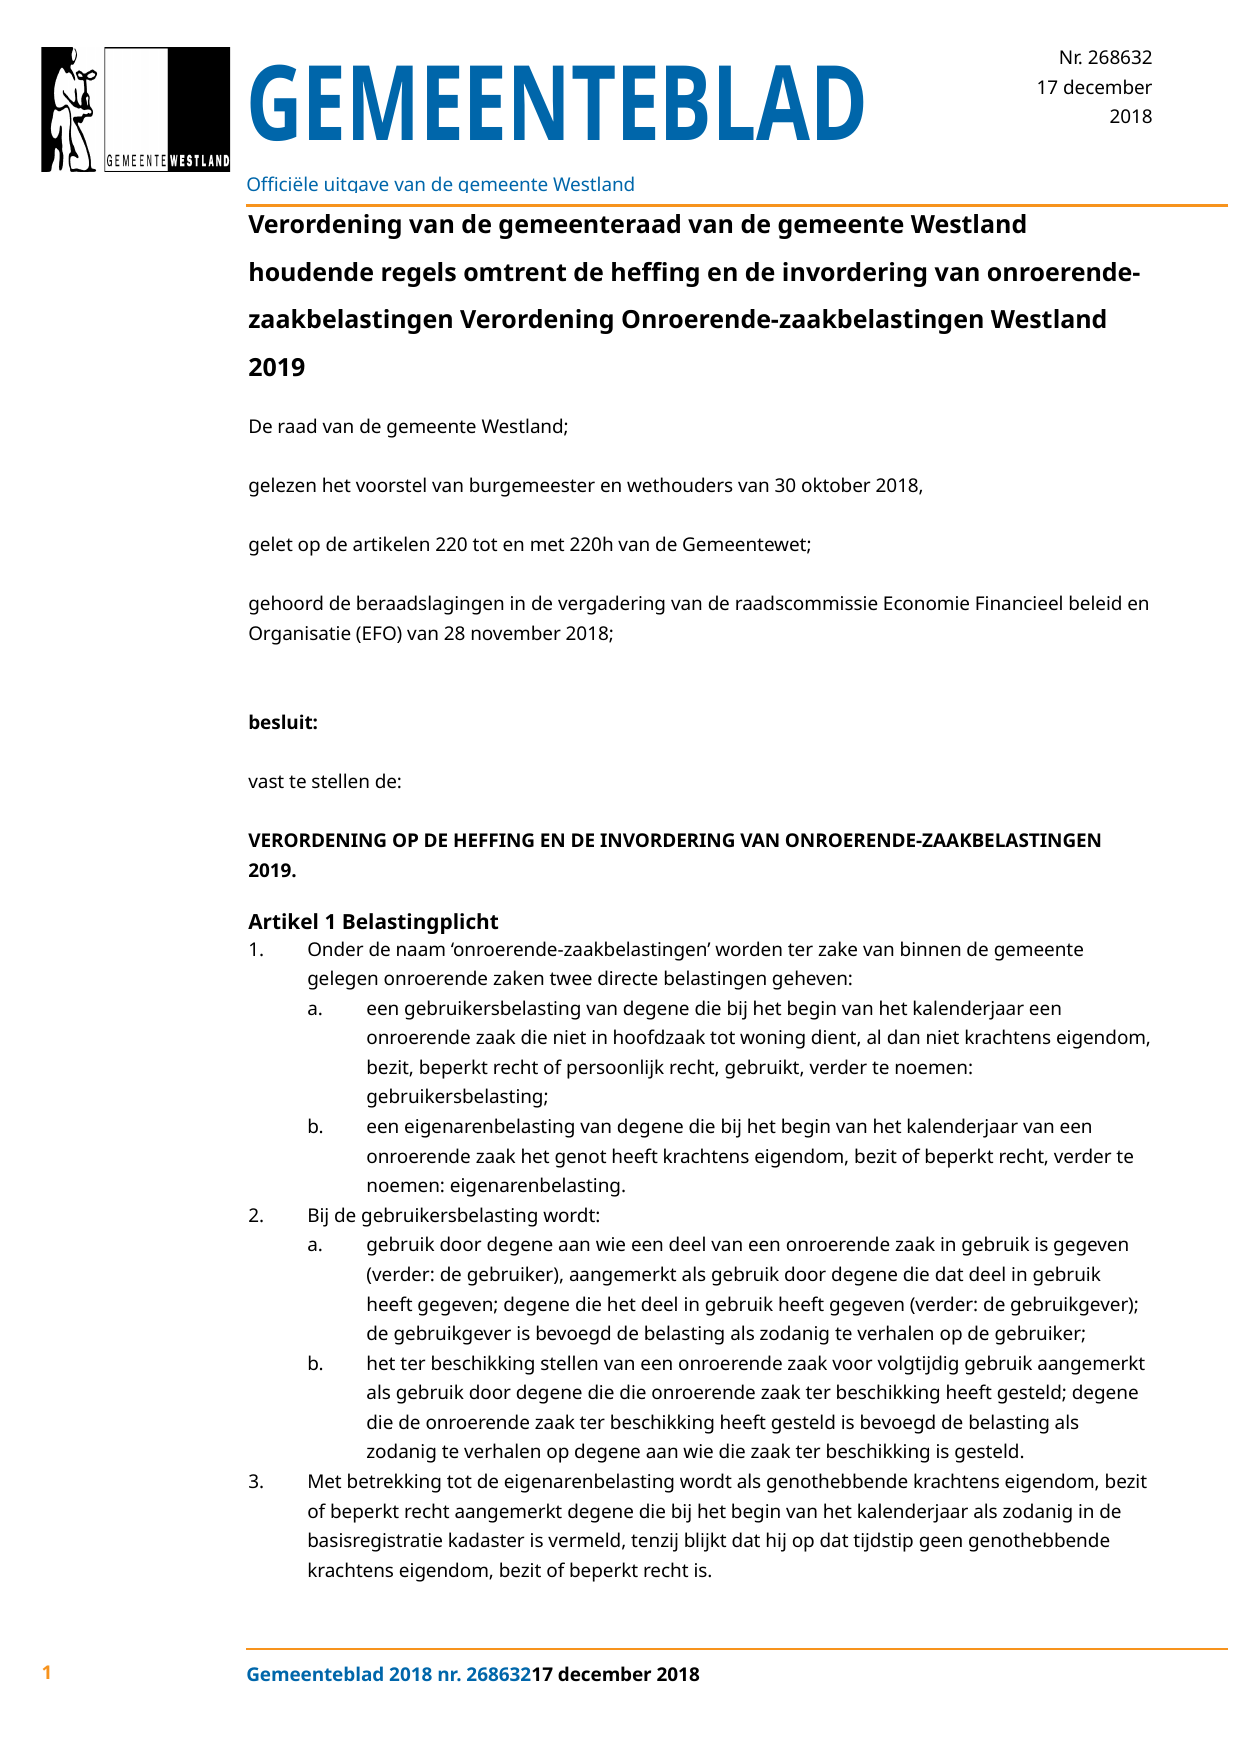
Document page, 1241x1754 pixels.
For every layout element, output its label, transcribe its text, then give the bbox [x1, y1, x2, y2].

list een gebruikersbelasting van degene die bij het begin van het kalenderjaar een onroerende zaak die niet in hoofdzaak tot woning dient, al dan niet krachtens eigendom, bezit, beperkt recht of persoonlijk recht, gebruikt, verder te noemen: gebruikersbelasting; [307, 995, 1152, 1109]
text Artikel 1 Belastingplicht [248, 907, 1152, 936]
text gehoord de beraadslagingen in de vergadering van de raadscommissie Economie Financieel beleid en Organisatie (EFO) van 28 november 2018; [248, 591, 1152, 646]
text vast te stellen de: [248, 768, 1152, 794]
list gebruik door degene aan wie een deel van een onroerende zaak in gebruik is gegeven (verder: de gebruiker), aangemerkt als gebruik door degene die dat deel in gebruik heeft gegeven; degene die het deel in gebruik heeft gegeven (verder: de gebruikgever); de gebruikgever is bevoegd de belasting als zodanig te verhalen op de gebruiker; [307, 1232, 1152, 1346]
list Met betrekking tot de eigenarenbelasting wordt als genothebbende krachtens eigendom, bezit of beperkt recht aangemerkt degene die bij het begin van het kalenderjaar als zodanig in de basisregistratie kadaster is vermeld, tenzij blijkt dat hij op dat tijdstip geen genothebbende krachtens eigendom, bezit of beperkt recht is. [248, 1468, 1152, 1583]
list het ter beschikking stellen van een onroerende zaak voor volgtijdig gebruik aangemerkt als gebruik door degene die die onroerende zaak ter beschikking heeft gesteld; degene die de onroerende zaak ter beschikking heeft gesteld is bevoegd de belasting als zodanig te verhalen op degene aan wie die zaak ter beschikking is gesteld. [307, 1350, 1152, 1464]
list Bij de gebruikersbelasting wordt: [248, 1202, 1152, 1228]
text gelet op de artikelen 220 tot en met 220h van de Gemeentewet; [248, 531, 1152, 557]
text VERORDENING OP DE HEFFING EN DE INVORDERING VAN ONROERENDE-ZAAKBELASTINGEN 2019. [248, 827, 1152, 883]
text De raad van de gemeente Westland; [248, 413, 1152, 439]
text gelezen het voorstel van burgemeester en wethouders van 30 oktober 2018, [248, 472, 1152, 498]
text Verordening van de gemeenteraad van de gemeente Westland houdende regels omtrent de heffing en de invordering van onroerende-zaakbelastingen Verordening Onroerende-zaakbelastingen Westland 2019 [248, 207, 1152, 384]
picture [41, 47, 231, 172]
text besluit: [248, 709, 1152, 735]
list een eigenarenbelasting van degene die bij het begin van het kalenderjaar van een onroerende zaak het genot heeft krachtens eigendom, bezit of beperkt recht, verder te noemen: eigenarenbelasting. [307, 1113, 1152, 1198]
list Onder de naam ‘onroerende-zaakbelastingen’ worden ter zake van binnen de gemeente gelegen onroerende zaken twee directe belastingen geheven: [248, 936, 1152, 991]
